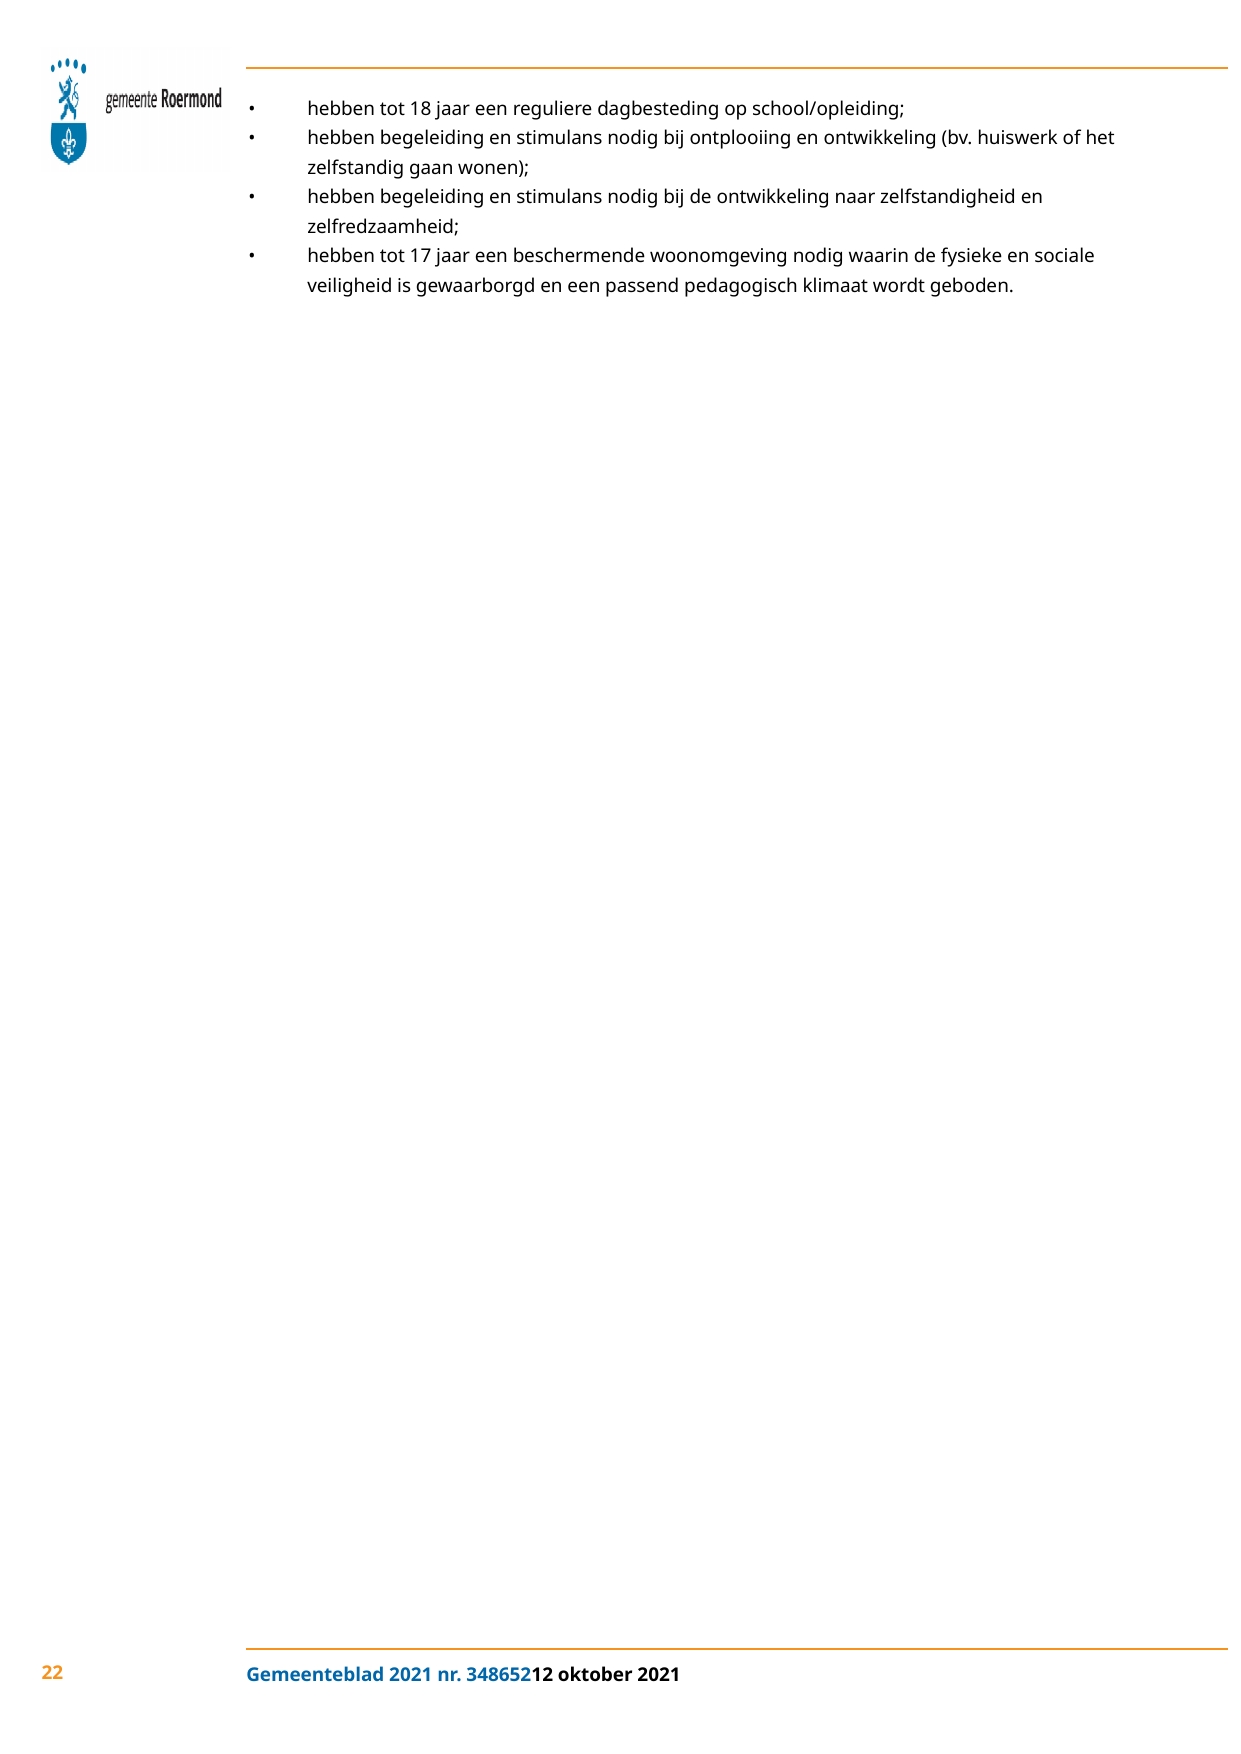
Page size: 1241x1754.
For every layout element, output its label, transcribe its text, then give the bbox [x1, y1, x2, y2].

list hebben begeleiding en stimulans nodig bij de ontwikkeling naar zelfstandigheid en zelfredzaamheid; [248, 183, 1152, 239]
list hebben tot 17 jaar een beschermende woonomgeving nodig waarin de fysieke en sociale veiligheid is gewaarborgd en een passend pedagogisch klimaat wordt geboden. [248, 243, 1152, 298]
picture [41, 47, 231, 172]
list hebben tot 18 jaar een reguliere dagbesteding op school/opleiding; [248, 95, 1152, 121]
list hebben begeleiding en stimulans nodig bij ontplooiing en ontwikkeling (bv. huiswerk of het zelfstandig gaan wonen); [248, 124, 1152, 180]
